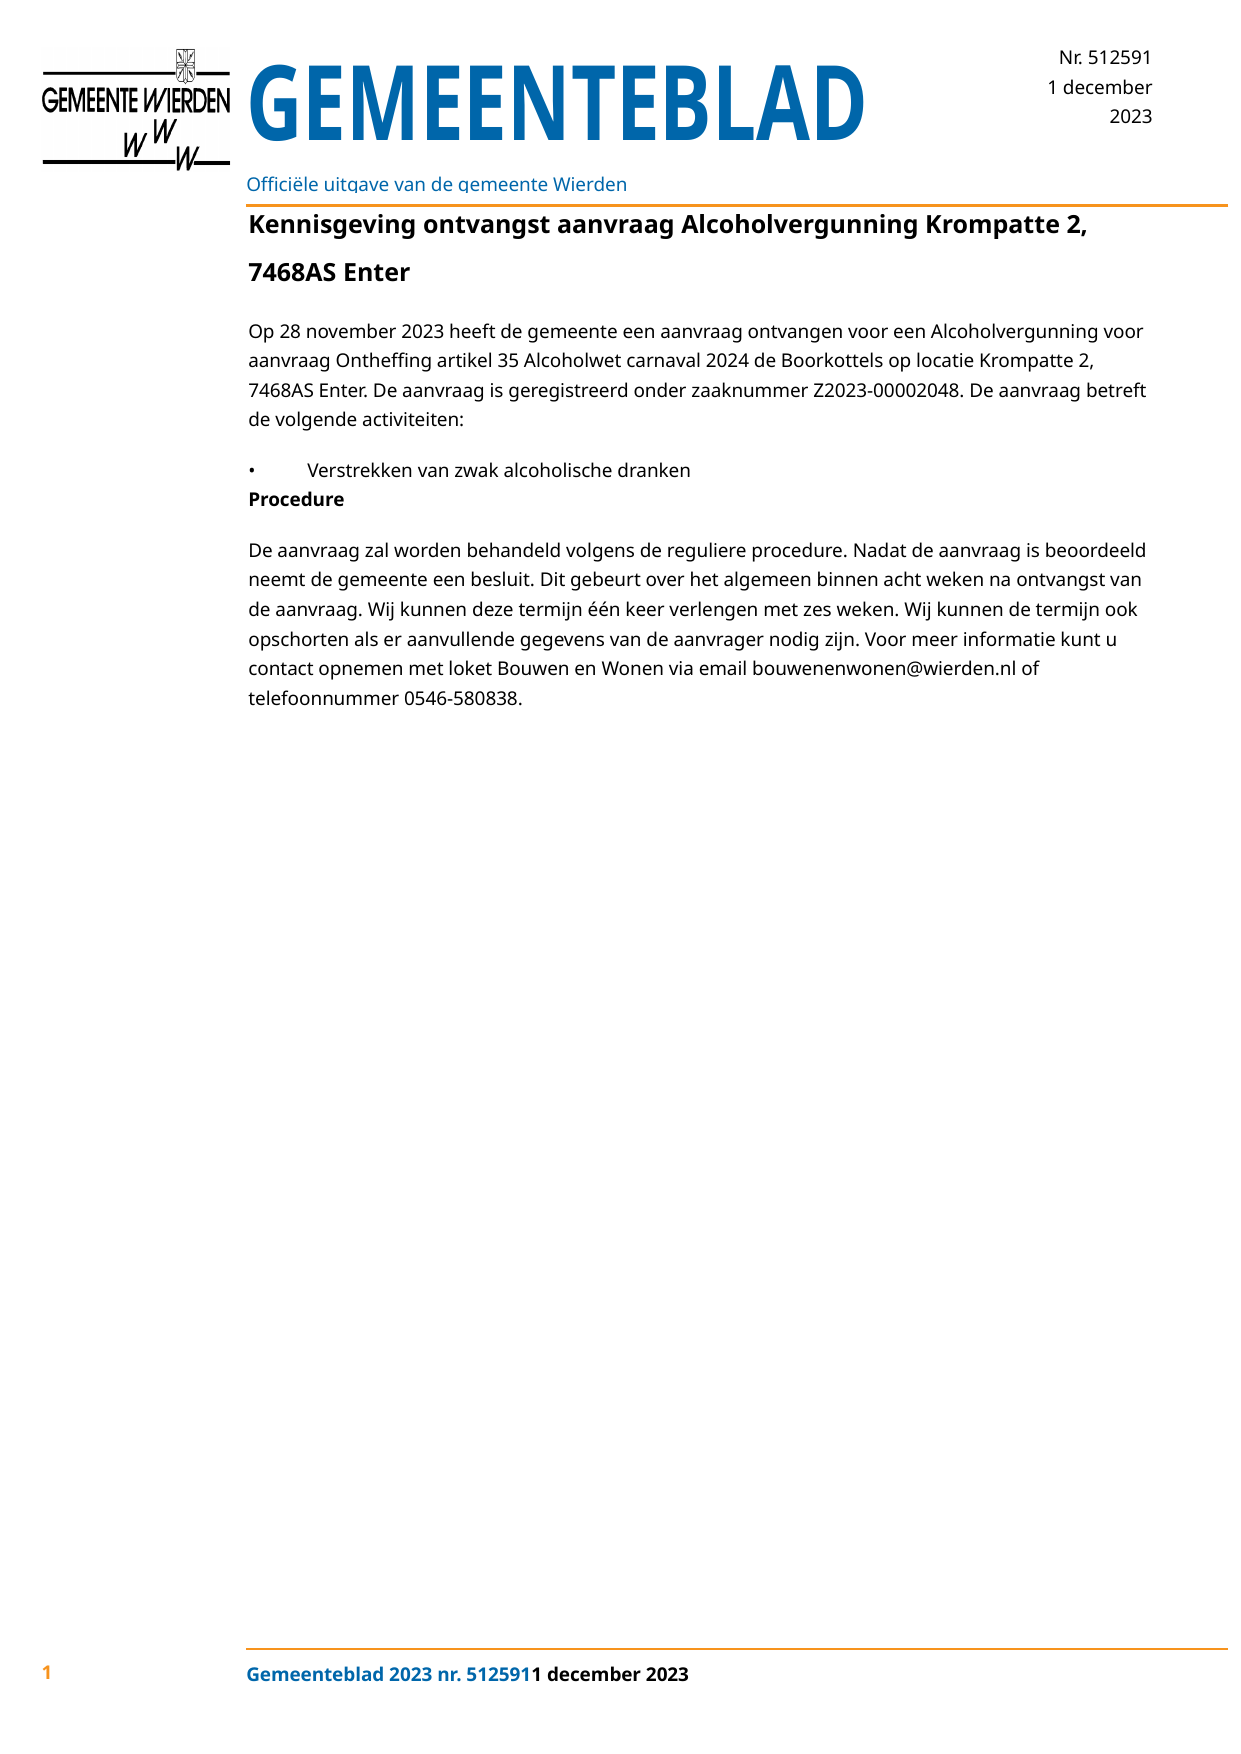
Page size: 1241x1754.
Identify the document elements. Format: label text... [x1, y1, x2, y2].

text Procedure [248, 487, 1152, 512]
text Kennisgeving ontvangst aanvraag Alcoholvergunning Krompatte 2, 7468AS Enter [248, 207, 1152, 288]
list Verstrekken van zwak alcoholische dranken [248, 457, 1152, 483]
text Op 28 november 2023 heeft de gemeente een aanvraag ontvangen voor een Alcoholvergunning voor aanvraag Ontheffing artikel 35 Alcoholwet carnaval 2024 de Boorkottels op locatie Krompatte 2, 7468AS Enter. De aanvraag is geregistreerd onder zaaknummer Z2023-00002048. De aanvraag betreft de volgende activiteiten: [248, 318, 1152, 432]
text De aanvraag zal worden behandeld volgens de reguliere procedure. Nadat de aanvraag is beoordeeld neemt de gemeente een besluit. Dit gebeurt over het algemeen binnen acht weken na ontvangst van de aanvraag. Wij kunnen deze termijn één keer verlengen met zes weken. Wij kunnen de termijn ook opschorten als er aanvullende gegevens van de aanvrager nodig zijn. Voor meer informatie kunt u contact opnemen met loket Bouwen en Wonen via email bouwenenwonen@wierden.nl of telefoonnummer 0546-580838. [248, 537, 1152, 711]
picture [41, 47, 231, 172]
